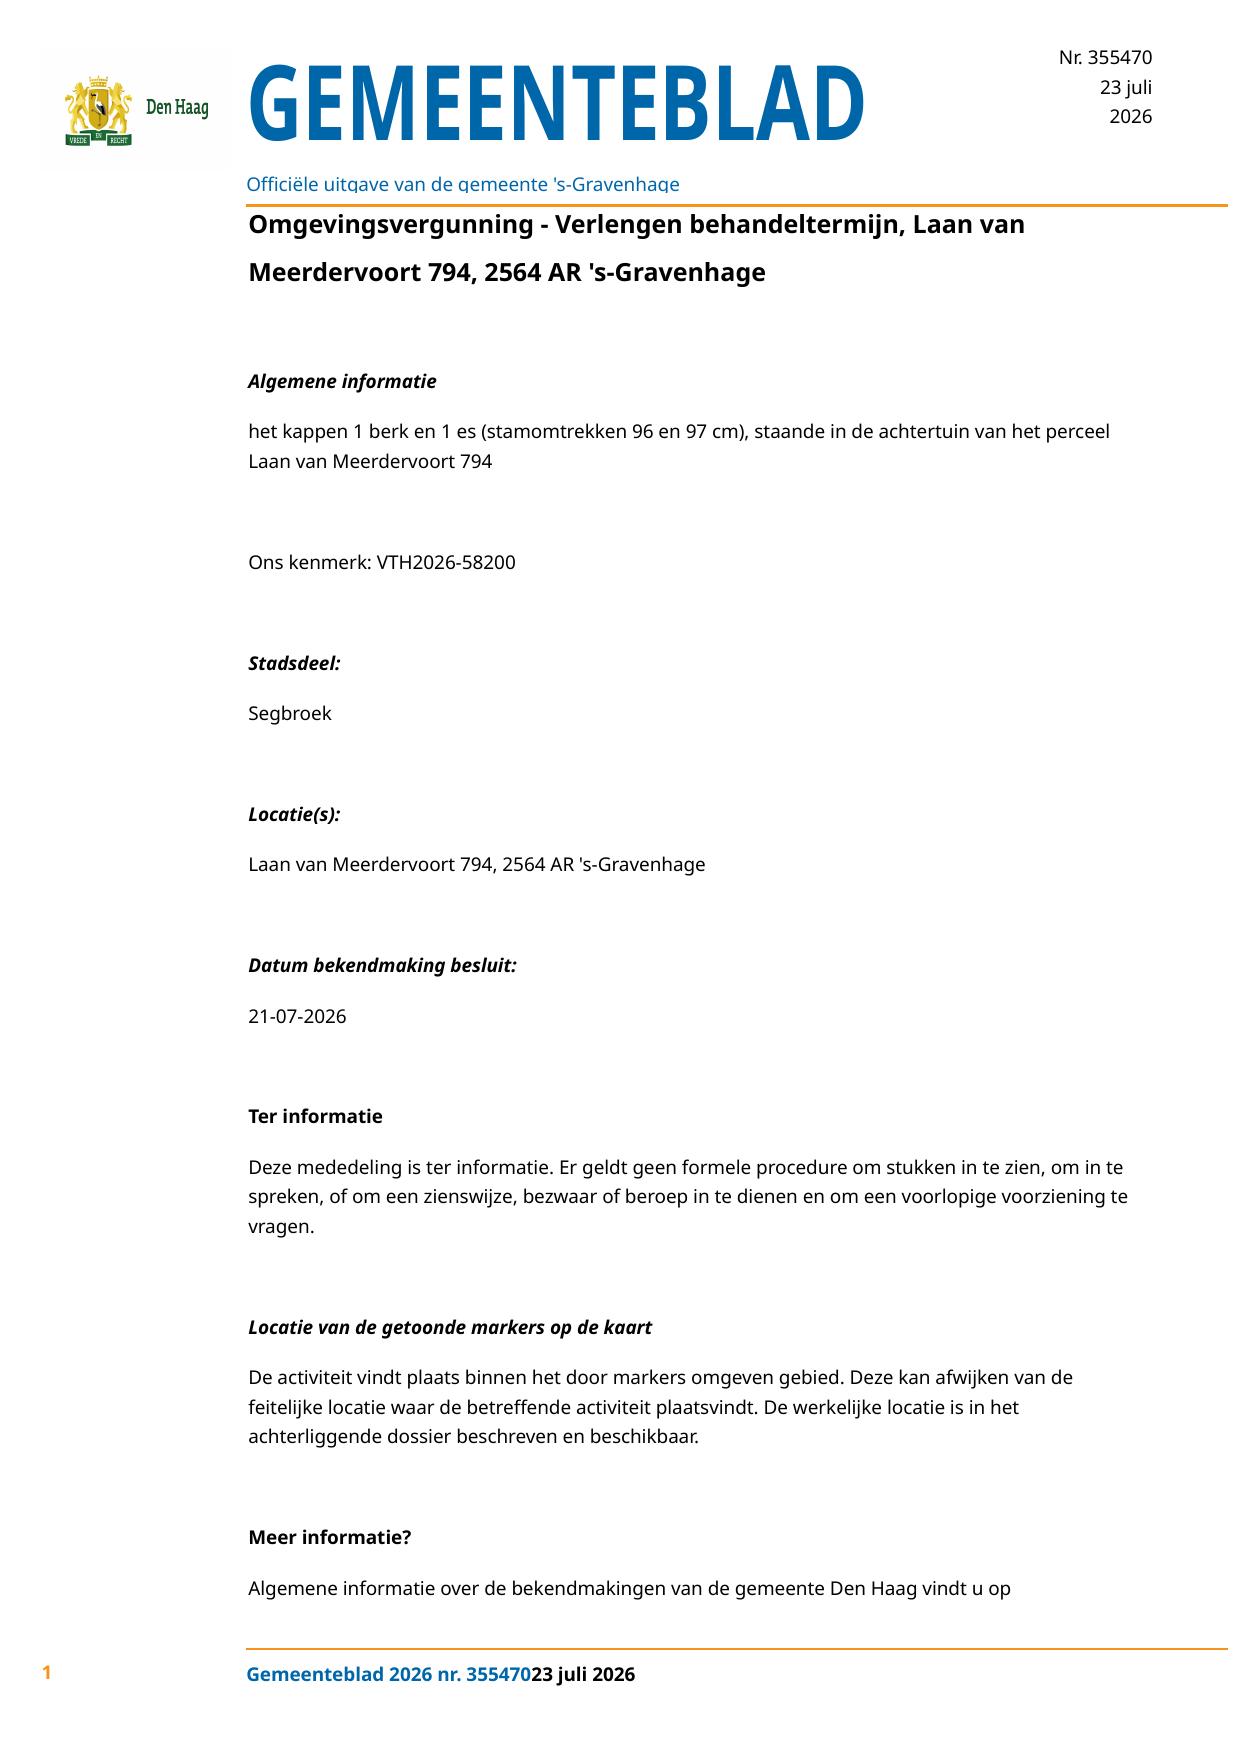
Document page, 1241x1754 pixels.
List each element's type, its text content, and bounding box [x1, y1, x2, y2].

text Datum bekendmaking besluit: [248, 952, 1152, 978]
text Laan van Meerdervoort 794, 2564 AR 's-Gravenhage [248, 852, 1152, 877]
text Ons kenmerk: VTH2026-58200 [248, 549, 1152, 575]
text Stadsdeel: [248, 650, 1152, 676]
text De activiteit vindt plaats binnen het door markers omgeven gebied. Deze kan afwijken van de feitelijke locatie waar de betreffende activiteit plaatsvindt. De werkelijke locatie is in het achterliggende dossier beschreven en beschikbaar. [248, 1364, 1152, 1449]
text Locatie(s): [248, 801, 1152, 827]
text het kappen 1 berk en 1 es (stamomtrekken 96 en 97 cm), staande in de achtertuin van het perceel Laan van Meerdervoort 794 [248, 419, 1152, 474]
text Deze mededeling is ter informatie. Er geldt geen formele procedure om stukken in te zien, om in te spreken, of om een zienswijze, bezwaar of beroep in te dienen en om een voorlopige voorziening te vragen. [248, 1154, 1152, 1239]
picture [41, 47, 231, 172]
text Meer informatie? [248, 1524, 1152, 1550]
text Ter informatie [248, 1104, 1152, 1129]
text Algemene informatie [248, 368, 1152, 394]
text Omgevingsvergunning - Verlengen behandeltermijn, Laan van Meerdervoort 794, 2564 AR 's-Gravenhage [248, 207, 1152, 288]
text Segbroek [248, 700, 1152, 726]
text 21-07-2026 [248, 1003, 1152, 1029]
text Locatie van de getoonde markers op de kaart [248, 1314, 1152, 1340]
text Algemene informatie over de bekendmakingen van de gemeente Den Haag vindt u op [248, 1575, 1152, 1601]
